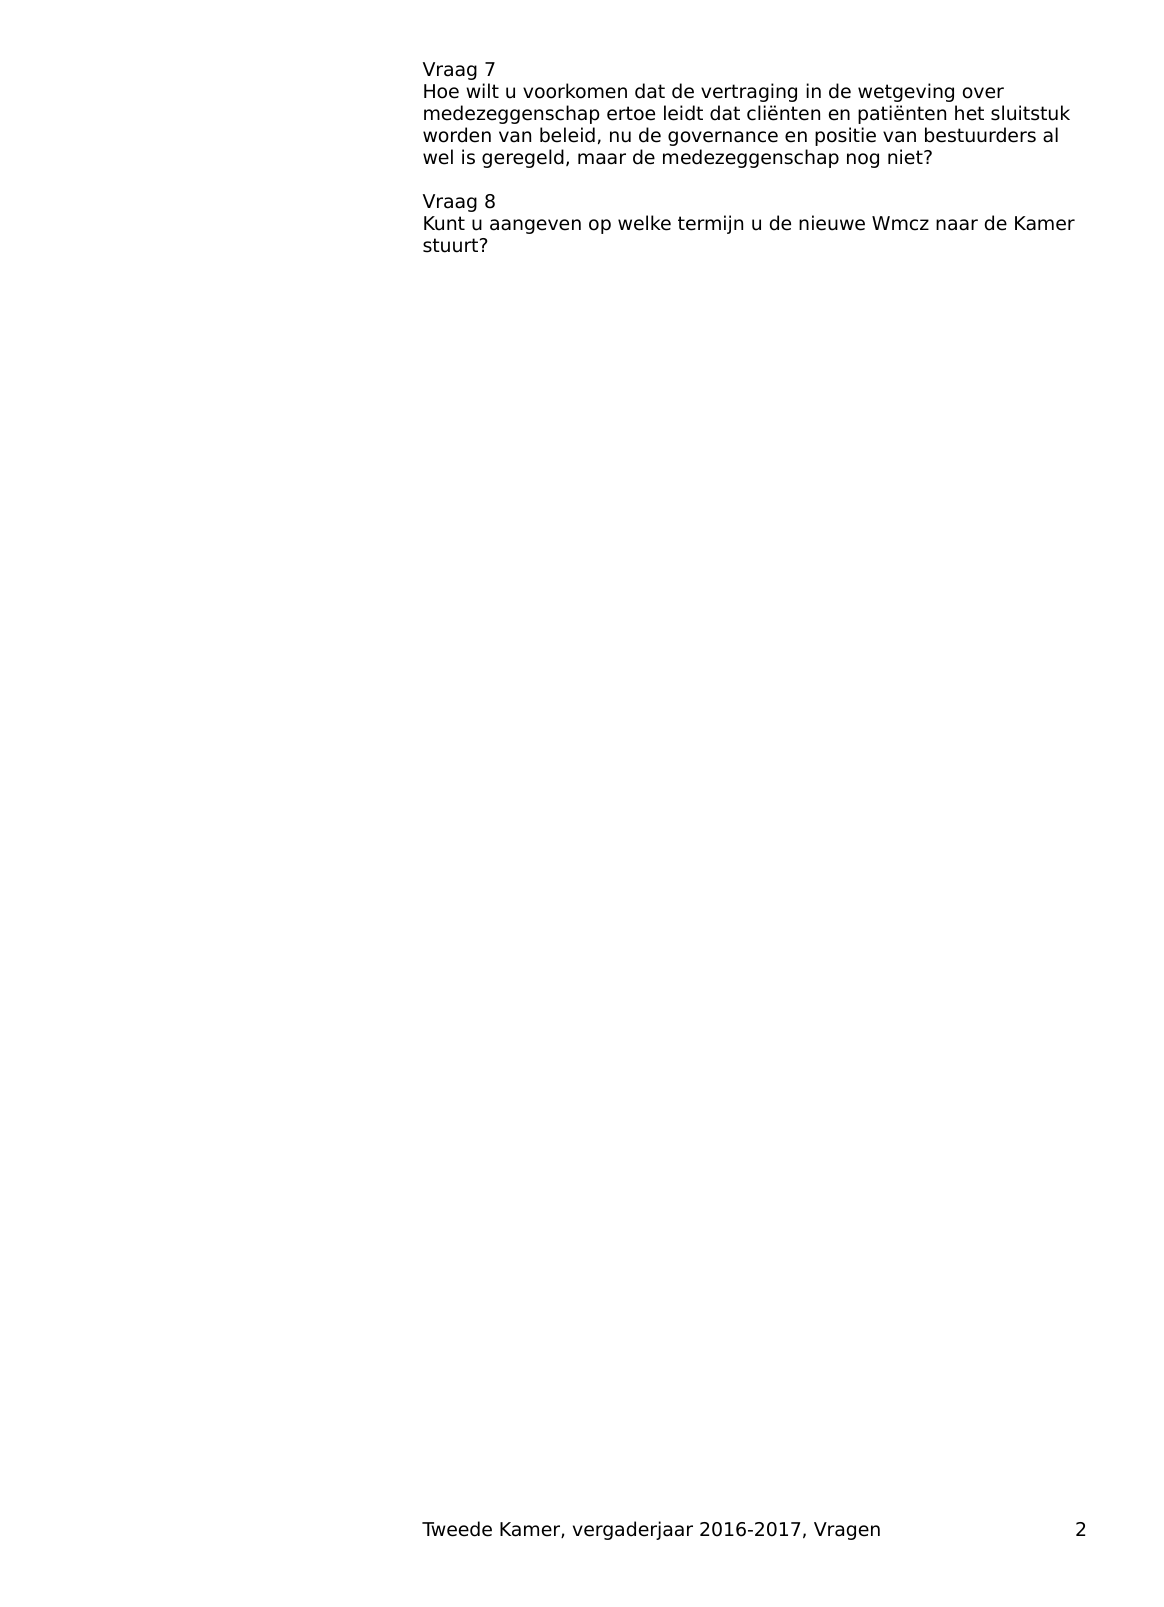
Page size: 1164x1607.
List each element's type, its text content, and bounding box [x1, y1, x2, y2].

text Vraag 8 [422, 191, 1087, 213]
text Vraag 7 [422, 59, 1087, 81]
text Hoe wilt u voorkomen dat de vertraging in de wetgeving over medezeggenschap ertoe leidt dat cliënten en patiënten het sluitstuk worden van beleid, nu de governance en positie van bestuurders al wel is geregeld, maar de medezeggenschap nog niet? [422, 81, 1087, 169]
text Kunt u aangeven op welke termijn u de nieuwe Wmcz naar de Kamer stuurt? [422, 213, 1087, 257]
